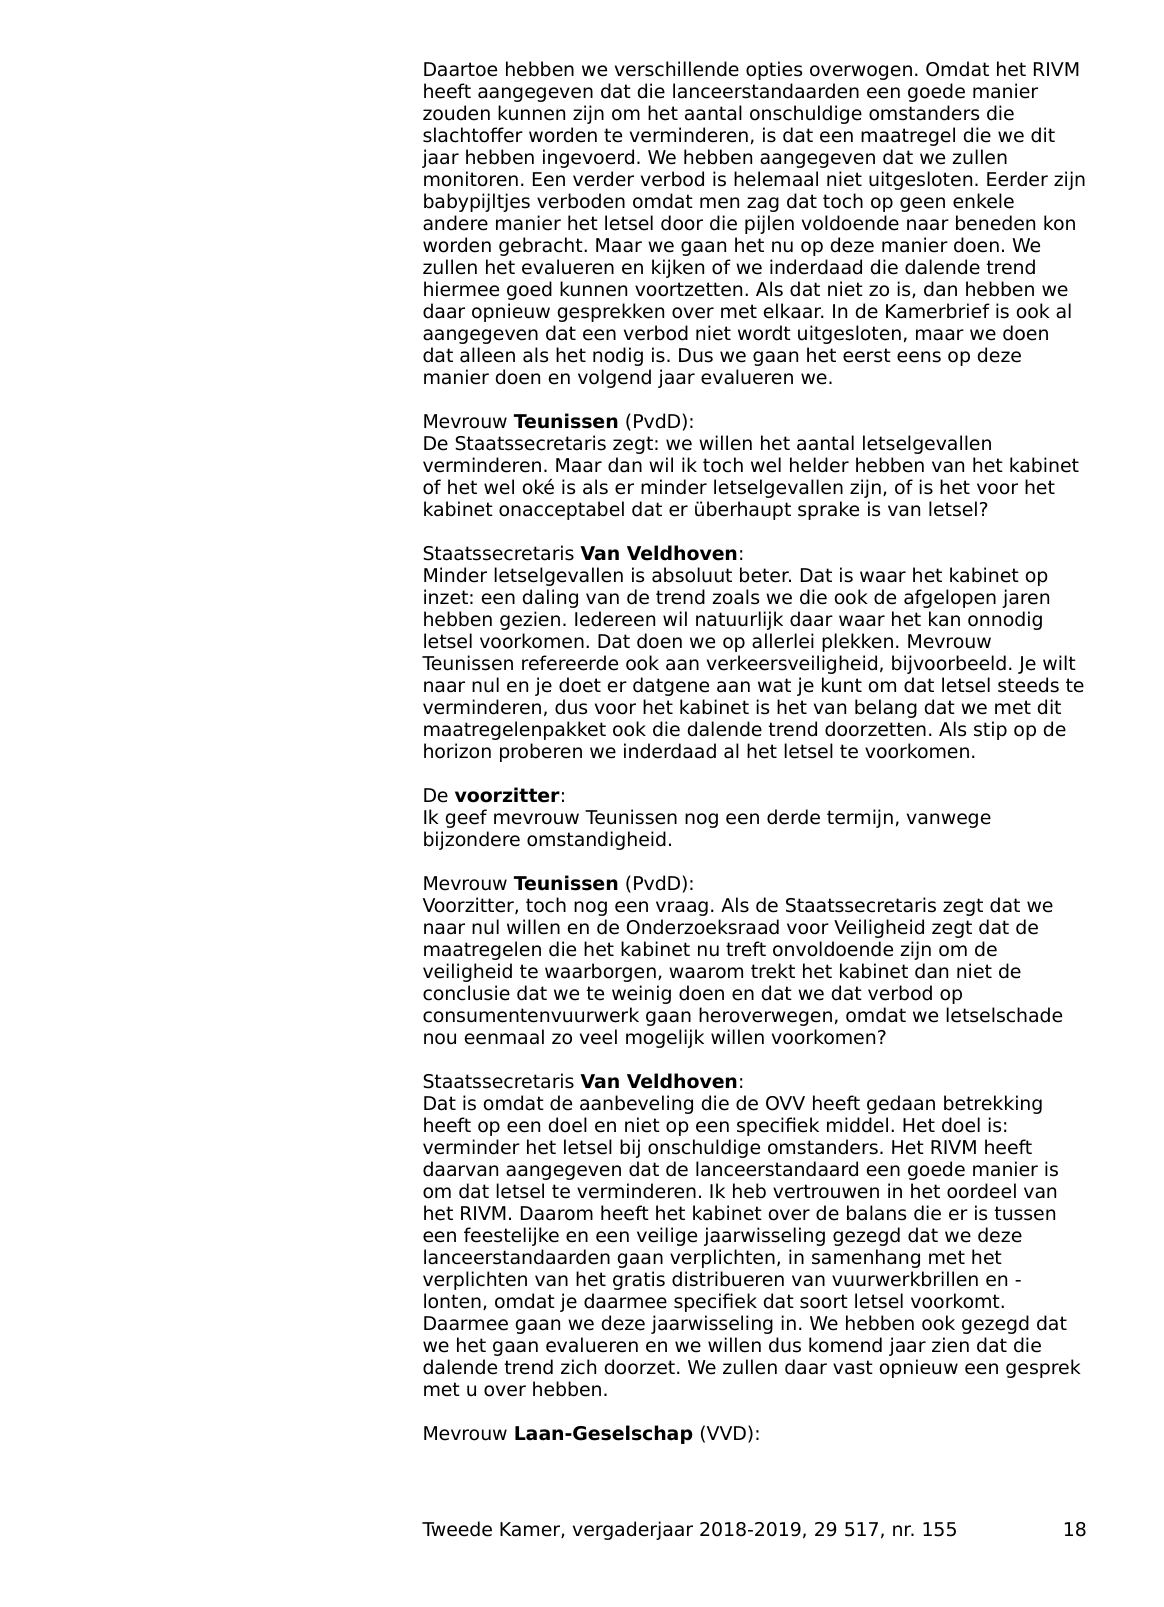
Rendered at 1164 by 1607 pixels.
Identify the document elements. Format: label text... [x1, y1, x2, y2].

text Daartoe hebben we verschillende opties overwogen. Omdat het RIVM heeft aangegeven dat die lanceerstandaarden een goede manier zouden kunnen zijn om het aantal onschuldige omstanders die slachtoffer worden te verminderen, is dat een maatregel die we dit jaar hebben ingevoerd. We hebben aangegeven dat we zullen monitoren. Een verder verbod is helemaal niet uitgesloten. Eerder zijn babypijltjes verboden omdat men zag dat toch op geen enkele andere manier het letsel door die pijlen voldoende naar beneden kon worden gebracht. Maar we gaan het nu op deze manier doen. We zullen het evalueren en kijken of we inderdaad die dalende trend hiermee goed kunnen voortzetten. Als dat niet zo is, dan hebben we daar opnieuw gesprekken over met elkaar. In de Kamerbrief is ook al aangegeven dat een verbod niet wordt uitgesloten, maar we doen dat alleen als het nodig is. Dus we gaan het eerst eens op deze manier doen en volgend jaar evalueren we. [422, 59, 1087, 389]
text Staatssecretaris Van Veldhoven: [422, 543, 1087, 565]
text Mevrouw Teunissen (PvdD): [422, 873, 1087, 895]
text De Staatssecretaris zegt: we willen het aantal letselgevallen verminderen. Maar dan wil ik toch wel helder hebben van het kabinet of het wel oké is als er minder letselgevallen zijn, of is het voor het kabinet onacceptabel dat er überhaupt sprake is van letsel? [422, 433, 1087, 521]
text De voorzitter: [422, 785, 1087, 807]
text Staatssecretaris Van Veldhoven: [422, 1071, 1087, 1093]
text Mevrouw Laan-Geselschap (VVD): [422, 1423, 1087, 1445]
text Minder letselgevallen is absoluut beter. Dat is waar het kabinet op inzet: een daling van de trend zoals we die ook de afgelopen jaren hebben gezien. Iedereen wil natuurlijk daar waar het kan onnodig letsel voorkomen. Dat doen we op allerlei plekken. Mevrouw Teunissen refereerde ook aan verkeersveiligheid, bijvoorbeeld. Je wilt naar nul en je doet er datgene aan wat je kunt om dat letsel steeds te verminderen, dus voor het kabinet is het van belang dat we met dit maatregelenpakket ook die dalende trend doorzetten. Als stip op de horizon proberen we inderdaad al het letsel te voorkomen. [422, 565, 1087, 763]
text Ik geef mevrouw Teunissen nog een derde termijn, vanwege bijzondere omstandigheid. [422, 807, 1087, 851]
text Voorzitter, toch nog een vraag. Als de Staatssecretaris zegt dat we naar nul willen en de Onderzoeksraad voor Veiligheid zegt dat de maatregelen die het kabinet nu treft onvoldoende zijn om de veiligheid te waarborgen, waarom trekt het kabinet dan niet de conclusie dat we te weinig doen en dat we dat verbod op consumentenvuurwerk gaan heroverwegen, omdat we letselschade nou eenmaal zo veel mogelijk willen voorkomen? [422, 895, 1087, 1049]
text Dat is omdat de aanbeveling die de OVV heeft gedaan betrekking heeft op een doel en niet op een specifiek middel. Het doel is: verminder het letsel bij onschuldige omstanders. Het RIVM heeft daarvan aangegeven dat de lanceerstandaard een goede manier is om dat letsel te verminderen. Ik heb vertrouwen in het oordeel van het RIVM. Daarom heeft het kabinet over de balans die er is tussen een feestelijke en een veilige jaarwisseling gezegd dat we deze lanceerstandaarden gaan verplichten, in samenhang met het verplichten van het gratis distribueren van vuurwerkbrillen en -lonten, omdat je daarmee specifiek dat soort letsel voorkomt. Daarmee gaan we deze jaarwisseling in. We hebben ook gezegd dat we het gaan evalueren en we willen dus komend jaar zien dat die dalende trend zich doorzet. We zullen daar vast opnieuw een gesprek met u over hebben. [422, 1093, 1087, 1401]
text Mevrouw Teunissen (PvdD): [422, 411, 1087, 433]
